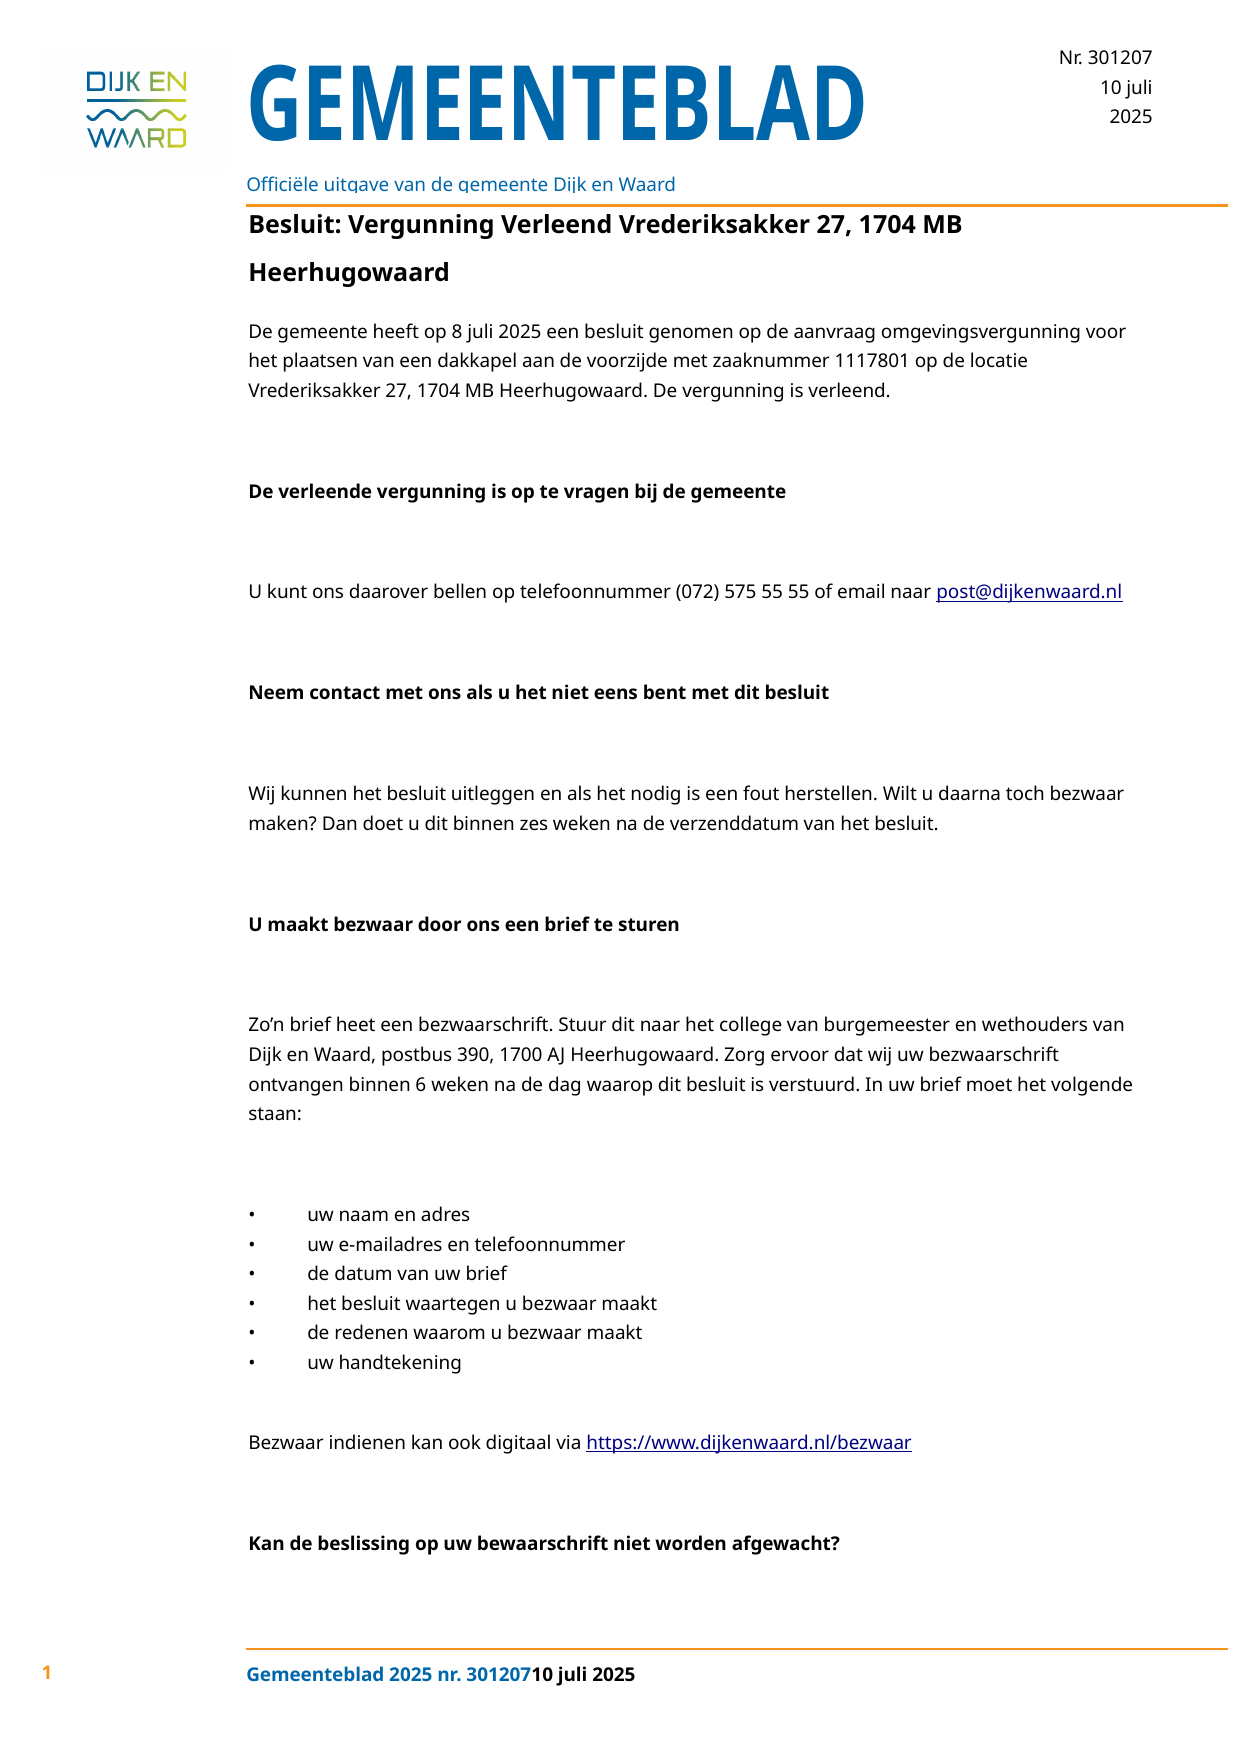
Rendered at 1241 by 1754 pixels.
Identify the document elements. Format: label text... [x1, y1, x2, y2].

text De verleende vergunning is op te vragen bij de gemeente [248, 478, 1152, 504]
list uw naam en adres [248, 1201, 1152, 1227]
text Neem contact met ons als u het niet eens bent met dit besluit [248, 679, 1152, 705]
picture [41, 47, 231, 172]
text Zo’n brief heet een bezwaarschrift. Stuur dit naar het college van burgemeester en wethouders van Dijk en Waard, postbus 390, 1700 AJ Heerhugowaard. Zorg ervoor dat wij uw bezwaarschrift ontvangen binnen 6 weken na de dag waarop dit besluit is verstuurd. In uw brief moet het volgende staan: [248, 1012, 1152, 1126]
list het besluit waartegen u bezwaar maakt [248, 1290, 1152, 1316]
list uw handtekening [248, 1349, 1152, 1375]
text Besluit: Vergunning Verleend Vrederiksakker 27, 1704 MB Heerhugowaard [248, 207, 1152, 288]
list de datum van uw brief [248, 1260, 1152, 1286]
text U maakt bezwaar door ons een brief te sturen [248, 911, 1152, 937]
text U kunt ons daarover bellen op telefoonnummer (072) 575 55 55 of email naar post@dijkenwaard.nl [248, 579, 1152, 604]
text De gemeente heeft op 8 juli 2025 een besluit genomen op de aanvraag omgevingsvergunning voor het plaatsen van een dakkapel aan de voorzijde met zaaknummer 1117801 op de locatie Vrederiksakker 27, 1704 MB Heerhugowaard. De vergunning is verleend. [248, 318, 1152, 403]
text Wij kunnen het besluit uitleggen en als het nodig is een fout herstellen. Wilt u daarna toch bezwaar maken? Dan doet u dit binnen zes weken na de verzenddatum van het besluit. [248, 780, 1152, 836]
text Bezwaar indienen kan ook digitaal via https://www.dijkenwaard.nl/bezwaar [248, 1429, 1152, 1455]
list de redenen waarom u bezwaar maakt [248, 1319, 1152, 1345]
list uw e-mailadres en telefoonnummer [248, 1231, 1152, 1257]
text Kan de beslissing op uw bewaarschrift niet worden afgewacht? [248, 1530, 1152, 1556]
